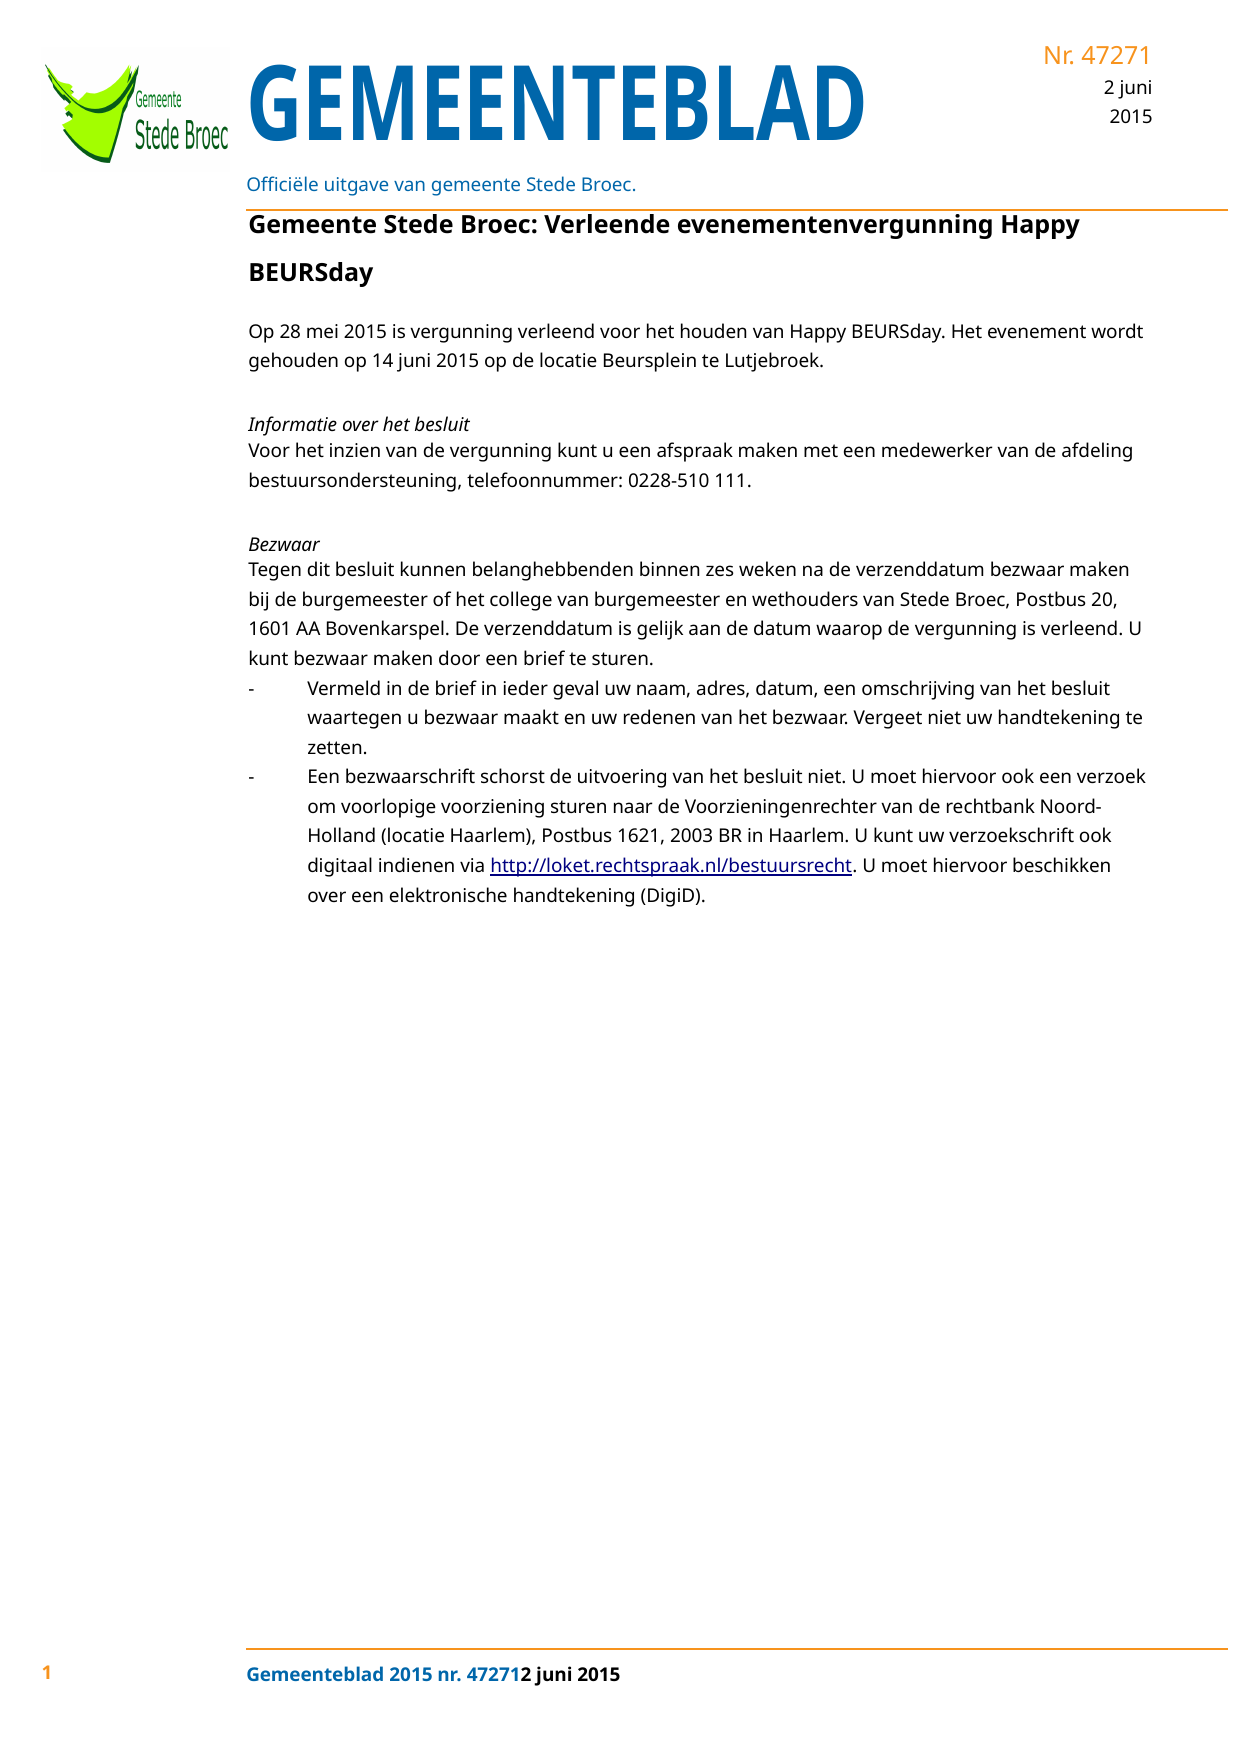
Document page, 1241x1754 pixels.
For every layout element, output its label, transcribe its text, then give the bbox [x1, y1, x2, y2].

text Voor het inzien van de vergunning kunt u een afspraak maken met een medewerker van de afdeling bestuursondersteuning, telefoonnummer: 0228-510 111. [248, 437, 1152, 492]
text Informatie over het besluit [248, 411, 1152, 437]
list Vermeld in de brief in ieder geval uw naam, adres, datum, een omschrijving van het besluit waartegen u bezwaar maakt en uw redenen van het bezwaar. Vergeet niet uw handtekening te zetten. [248, 675, 1152, 760]
text Bezwaar [248, 531, 1152, 556]
text Op 28 mei 2015 is vergunning verleend voor het houden van Happy BEURSday. Het evenement wordt gehouden op 14 juni 2015 op de locatie Beursplein te Lutjebroek. [248, 318, 1152, 373]
picture [41, 47, 231, 172]
text Gemeente Stede Broec: Verleende evenementenvergunning Happy BEURSday [248, 211, 1152, 288]
text Tegen dit besluit kunnen belanghebbenden binnen zes weken na de verzenddatum bezwaar maken bij de burgemeester of het college van burgemeester en wethouders van Stede Broec, Postbus 20, 1601 AA Bovenkarspel. De verzenddatum is gelijk aan de datum waarop de vergunning is verleend. U kunt bezwaar maken door een brief te sturen. [248, 556, 1152, 671]
list Een bezwaarschrift schorst de uitvoering van het besluit niet. U moet hiervoor ook een verzoek om voorlopige voorziening sturen naar de Voorzieningenrechter van de rechtbank Noord-Holland (locatie Haarlem), Postbus 1621, 2003 BR in Haarlem. U kunt uw verzoekschrift ook digitaal indienen via http://loket.rechtspraak.nl/bestuursrecht. U moet hiervoor beschikken over een elektronische handtekening (DigiD). [248, 763, 1152, 908]
